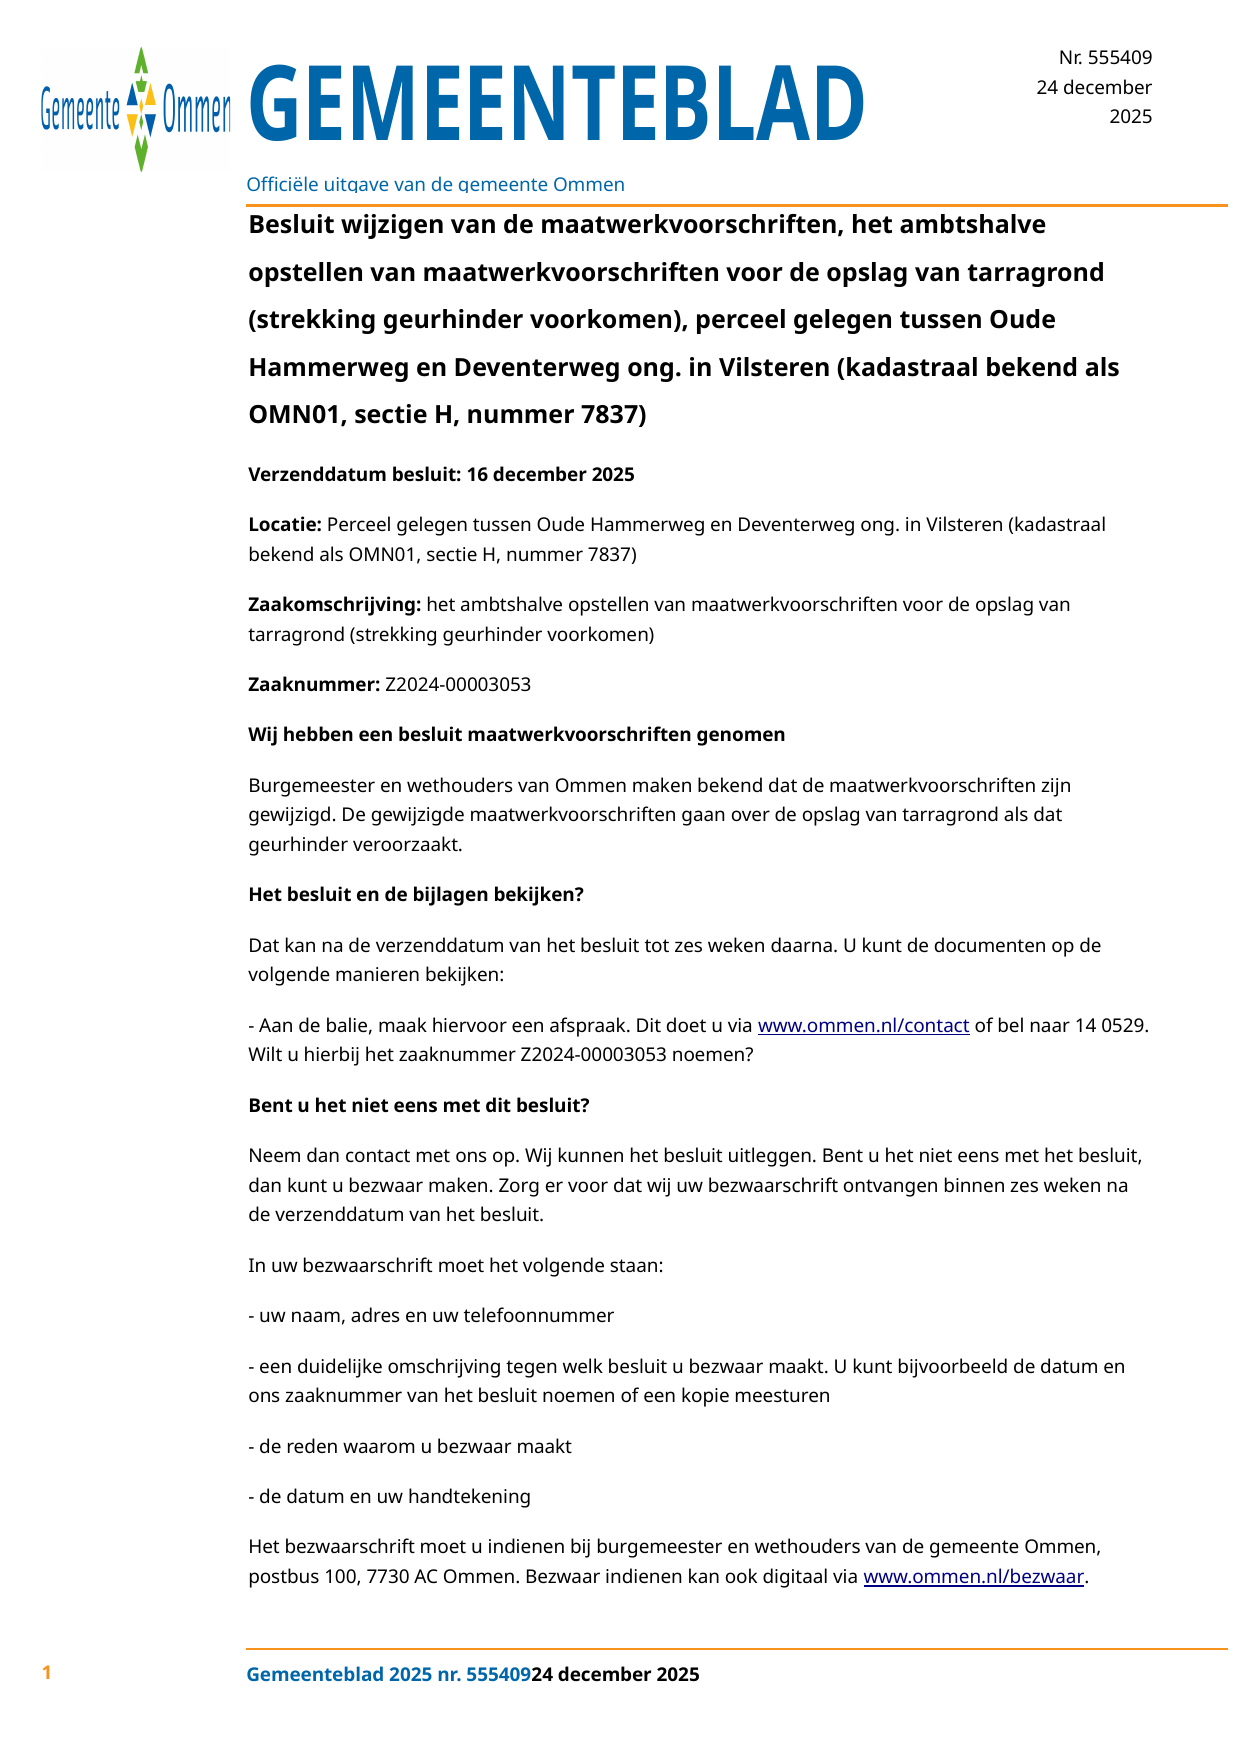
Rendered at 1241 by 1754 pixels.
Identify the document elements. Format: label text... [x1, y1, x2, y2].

text Locatie: Perceel gelegen tussen Oude Hammerweg en Deventerweg ong. in Vilsteren (kadastraal bekend als OMN01, sectie H, nummer 7837) [248, 511, 1152, 566]
text - de datum en uw handtekening [248, 1483, 1152, 1509]
text Bent u het niet eens met dit besluit? [248, 1092, 1152, 1118]
text Neem dan contact met ons op. Wij kunnen het besluit uitleggen. Bent u het niet eens met het besluit, dan kunt u bezwaar maken. Zorg er voor dat wij uw bezwaarschrift ontvangen binnen zes weken na de verzenddatum van het besluit. [248, 1142, 1152, 1227]
text Het bezwaarschrift moet u indienen bij burgemeester en wethouders van de gemeente Ommen, postbus 100, 7730 AC Ommen. Bezwaar indienen kan ook digitaal via www.ommen.nl/bezwaar. [248, 1534, 1152, 1589]
text - uw naam, adres en uw telefoonnummer [248, 1302, 1152, 1328]
text Besluit wijzigen van de maatwerkvoorschriften, het ambtshalve opstellen van maatwerkvoorschriften voor de opslag van tarragrond (strekking geurhinder voorkomen), perceel gelegen tussen Oude Hammerweg en Deventerweg ong. in Vilsteren (kadastraal bekend als OMN01, sectie H, nummer 7837) [248, 207, 1152, 431]
text - een duidelijke omschrijving tegen welk besluit u bezwaar maakt. U kunt bijvoorbeeld de datum en ons zaaknummer van het besluit noemen of een kopie meesturen [248, 1353, 1152, 1408]
text Burgemeester en wethouders van Ommen maken bekend dat de maatwerkvoorschriften zijn gewijzigd. De gewijzigde maatwerkvoorschriften gaan over de opslag van tarragrond als dat geurhinder veroorzaakt. [248, 772, 1152, 857]
text - Aan de balie, maak hiervoor een afspraak. Dit doet u via www.ommen.nl/contact of bel naar 14 0529. Wilt u hierbij het zaaknummer Z2024-00003053 noemen? [248, 1012, 1152, 1067]
text Dat kan na de verzenddatum van het besluit tot zes weken daarna. U kunt de documenten op de volgende manieren bekijken: [248, 932, 1152, 987]
text Het besluit en de bijlagen bekijken? [248, 882, 1152, 907]
text Zaakomschrijving: het ambtshalve opstellen van maatwerkvoorschriften voor de opslag van tarragrond (strekking geurhinder voorkomen) [248, 591, 1152, 646]
text Verzenddatum besluit: 16 december 2025 [248, 461, 1152, 486]
text In uw bezwaarschrift moet het volgende staan: [248, 1252, 1152, 1278]
text - de reden waarom u bezwaar maakt [248, 1433, 1152, 1458]
text Wij hebben een besluit maatwerkvoorschriften genomen [248, 722, 1152, 747]
picture [41, 47, 231, 172]
text Zaaknummer: Z2024-00003053 [248, 671, 1152, 697]
